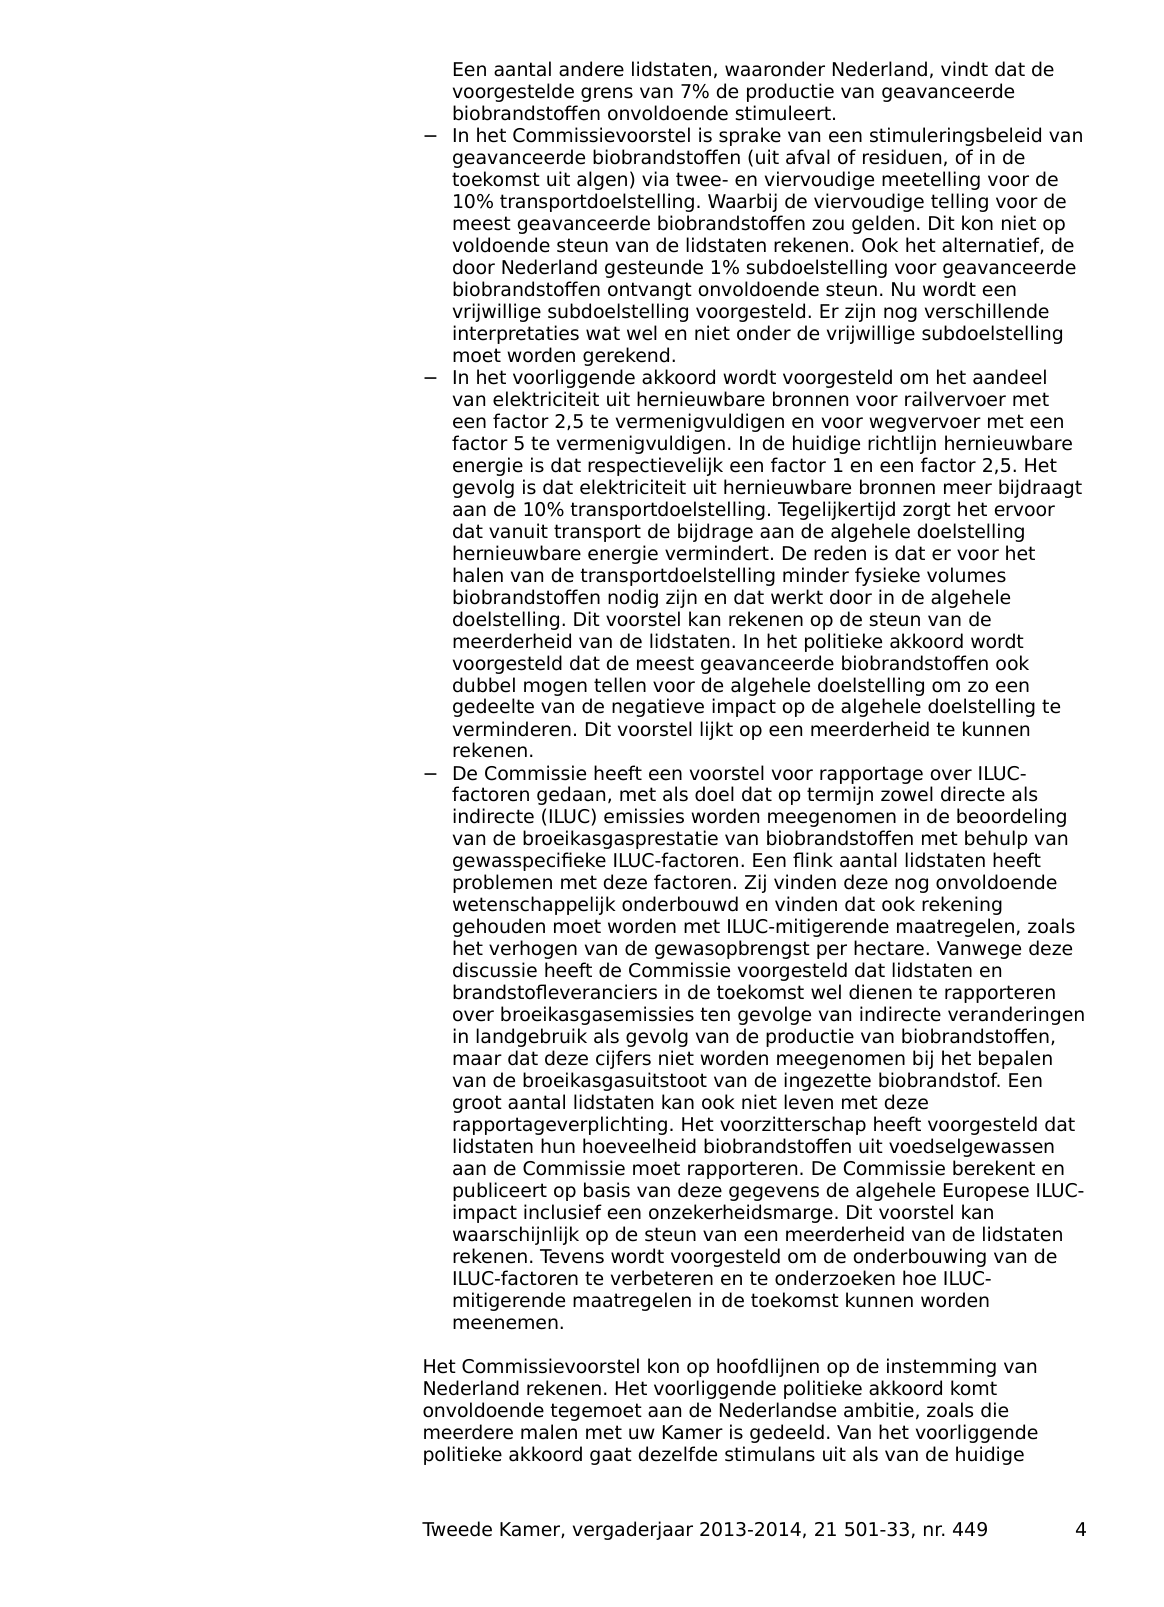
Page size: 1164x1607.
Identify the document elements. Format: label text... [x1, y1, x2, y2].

text − De Commissie heeft een voorstel voor rapportage over ILUC-factoren gedaan, met als doel dat op termijn zowel directe als indirecte (ILUC) emissies worden meegenomen in de beoordeling van de broeikasgasprestatie van biobrandstoffen met behulp van gewasspecifieke ILUC-factoren. Een flink aantal lidstaten heeft problemen met deze factoren. Zij vinden deze nog onvoldoende wetenschappelijk onderbouwd en vinden dat ook rekening gehouden moet worden met ILUC-mitigerende maatregelen, zoals het verhogen van de gewasopbrengst per hectare. Vanwege deze discussie heeft de Commissie voorgesteld dat lidstaten en brandstofleveranciers in de toekomst wel dienen te rapporteren over broeikasgasemissies ten gevolge van indirecte veranderingen in landgebruik als gevolg van de productie van biobrandstoffen, maar dat deze cijfers niet worden meegenomen bij het bepalen van de broeikasgasuitstoot van de ingezette biobrandstof. Een groot aantal lidstaten kan ook niet leven met deze rapportageverplichting. Het voorzitterschap heeft voorgesteld dat lidstaten hun hoeveelheid biobrandstoffen uit voedselgewassen aan de Commissie moet rapporteren. De Commissie berekent en publiceert op basis van deze gegevens de algehele Europese ILUC-impact inclusief een onzekerheidsmarge. Dit voorstel kan waarschijnlijk op de steun van een meerderheid van de lidstaten rekenen. Tevens wordt voorgesteld om de onderbouwing van de ILUC-factoren te verbeteren en te onderzoeken hoe ILUC-mitigerende maatregelen in de toekomst kunnen worden meenemen. [422, 762, 1087, 1334]
text Het Commissievoorstel kon op hoofdlijnen op de instemming van Nederland rekenen. Het voorliggende politieke akkoord komt onvoldoende tegemoet aan de Nederlandse ambitie, zoals die meerdere malen met uw Kamer is gedeeld. Van het voorliggende politieke akkoord gaat dezelfde stimulans uit als van de huidige [422, 1356, 1087, 1466]
text − In het voorliggende akkoord wordt voorgesteld om het aandeel van elektriciteit uit hernieuwbare bronnen voor railvervoer met een factor 2,5 te vermenigvuldigen en voor wegvervoer met een factor 5 te vermenigvuldigen. In de huidige richtlijn hernieuwbare energie is dat respectievelijk een factor 1 en een factor 2,5. Het gevolg is dat elektriciteit uit hernieuwbare bronnen meer bijdraagt aan de 10% transportdoelstelling. Tegelijkertijd zorgt het ervoor dat vanuit transport de bijdrage aan de algehele doelstelling hernieuwbare energie vermindert. De reden is dat er voor het halen van de transportdoelstelling minder fysieke volumes biobrandstoffen nodig zijn en dat werkt door in de algehele doelstelling. Dit voorstel kan rekenen op de steun van de meerderheid van de lidstaten. In het politieke akkoord wordt voorgesteld dat de meest geavanceerde biobrandstoffen ook dubbel mogen tellen voor de algehele doelstelling om zo een gedeelte van de negatieve impact op de algehele doelstelling te verminderen. Dit voorstel lijkt op een meerderheid te kunnen rekenen. [422, 367, 1087, 762]
text Een aantal andere lidstaten, waaronder Nederland, vindt dat de voorgestelde grens van 7% de productie van geavanceerde biobrandstoffen onvoldoende stimuleert. [422, 59, 1087, 125]
text − In het Commissievoorstel is sprake van een stimuleringsbeleid van geavanceerde biobrandstoffen (uit afval of residuen, of in de toekomst uit algen) via twee- en viervoudige meetelling voor de 10% transportdoelstelling. Waarbij de viervoudige telling voor de meest geavanceerde biobrandstoffen zou gelden. Dit kon niet op voldoende steun van de lidstaten rekenen. Ook het alternatief, de door Nederland gesteunde 1% subdoelstelling voor geavanceerde biobrandstoffen ontvangt onvoldoende steun. Nu wordt een vrijwillige subdoelstelling voorgesteld. Er zijn nog verschillende interpretaties wat wel en niet onder de vrijwillige subdoelstelling moet worden gerekend. [422, 125, 1087, 367]
